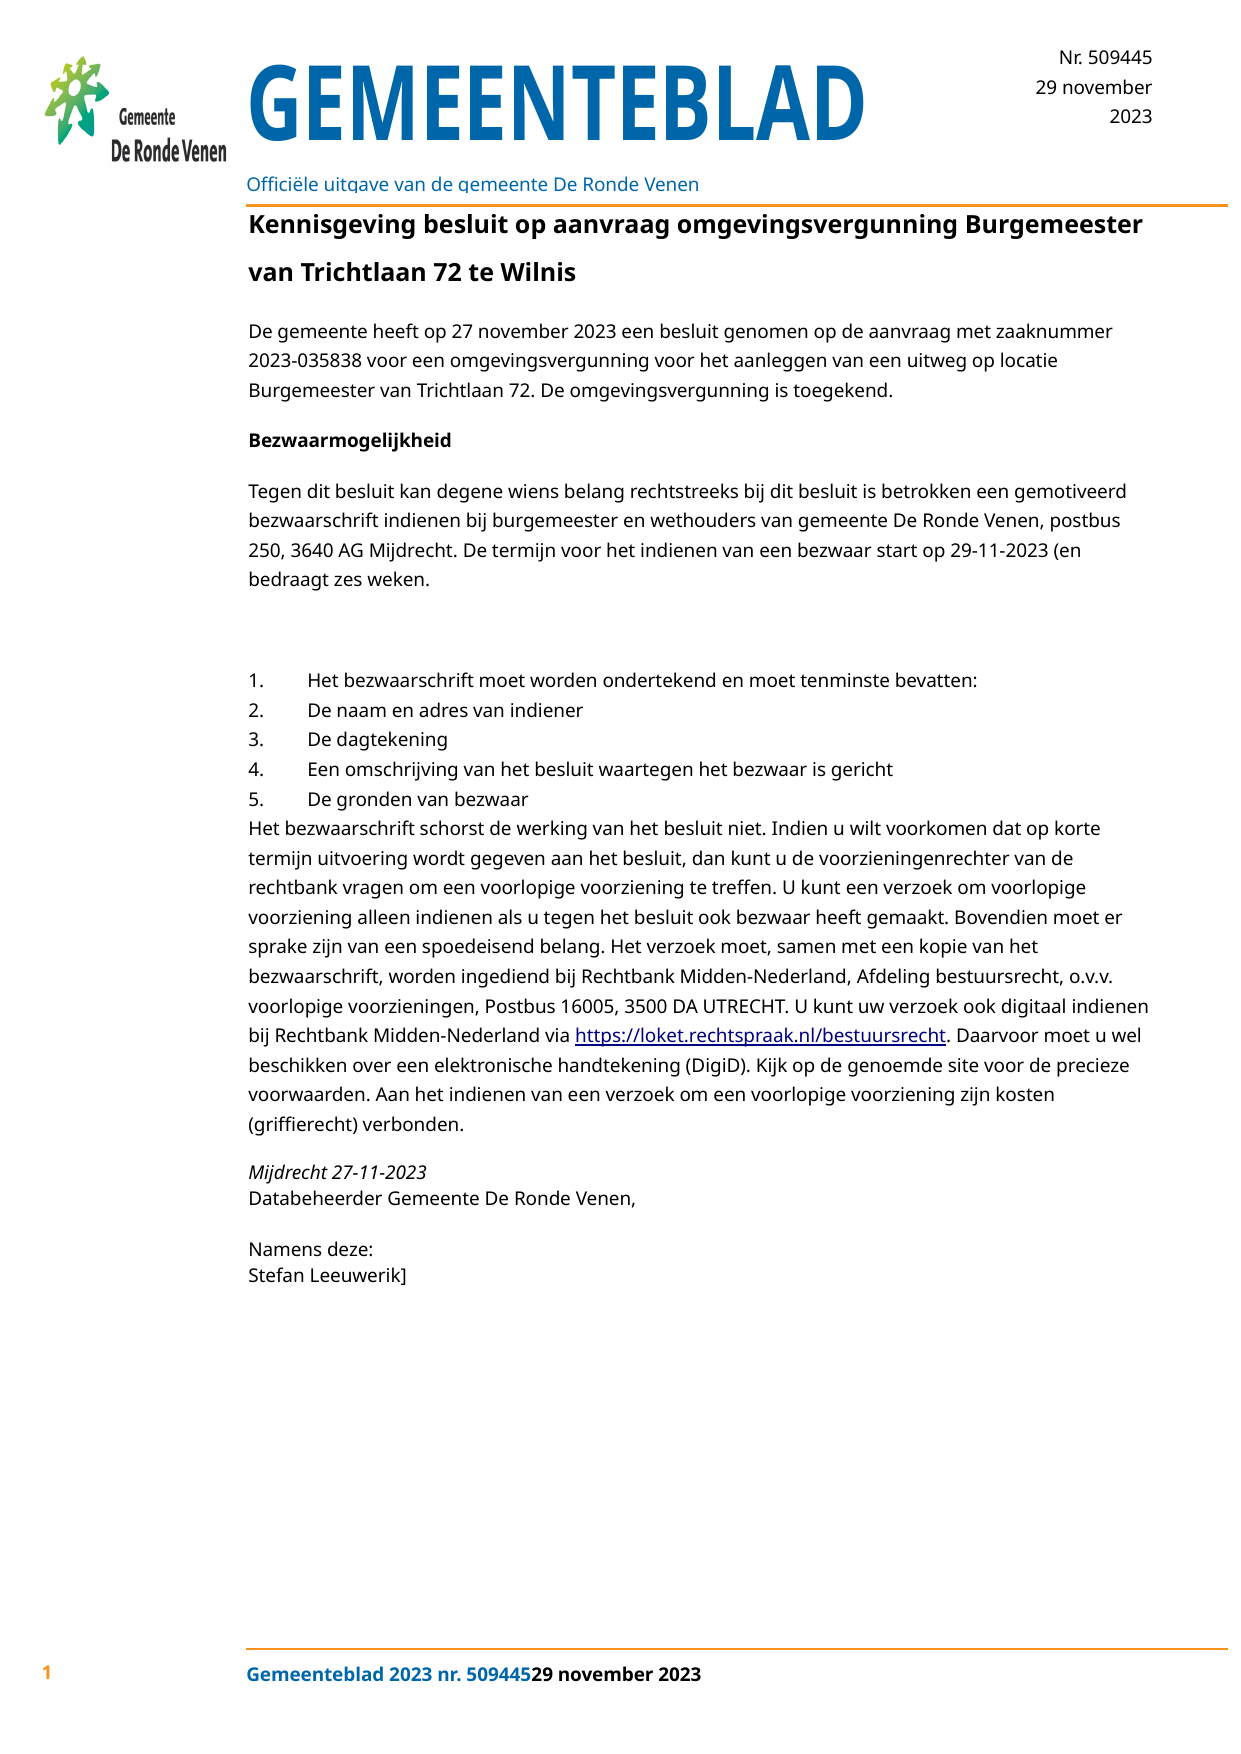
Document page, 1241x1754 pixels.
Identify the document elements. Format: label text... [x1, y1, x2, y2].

text Het bezwaarschrift schorst de werking van het besluit niet. Indien u wilt voorkomen dat op korte termijn uitvoering wordt gegeven aan het besluit, dan kunt u de voorzieningenrechter van de rechtbank vragen om een voorlopige voorziening te treffen. U kunt een verzoek om voorlopige voorziening alleen indienen als u tegen het besluit ook bezwaar heeft gemaakt. Bovendien moet er sprake zijn van een spoedeisend belang. Het verzoek moet, samen met een kopie van het bezwaarschrift, worden ingediend bij Rechtbank Midden-Nederland, Afdeling bestuursrecht, o.v.v. voorlopige voorzieningen, Postbus 16005, 3500 DA UTRECHT. U kunt uw verzoek ook digitaal indienen bij Rechtbank Midden-Nederland via https://loket.rechtspraak.nl/bestuursrecht. Daarvoor moet u wel beschikken over een elektronische handtekening (DigiD). Kijk op de genoemde site voor de precieze voorwaarden. Aan het indienen van een verzoek om een voorlopige voorziening zijn kosten (griffierecht) verbonden. [248, 815, 1152, 1137]
list Het bezwaarschrift moet worden ondertekend en moet tenminste bevatten: [248, 667, 1152, 693]
text Databeheerder Gemeente De Ronde Venen, [248, 1185, 1152, 1211]
text Kennisgeving besluit op aanvraag omgevingsvergunning Burgemeester van Trichtlaan 72 te Wilnis [248, 207, 1152, 288]
text Namens deze: [248, 1236, 1152, 1262]
picture [41, 47, 231, 172]
list Een omschrijving van het besluit waartegen het bezwaar is gericht [248, 756, 1152, 782]
list De naam en adres van indiener [248, 697, 1152, 723]
text Bezwaarmogelijkheid [248, 427, 1152, 453]
text Tegen dit besluit kan degene wiens belang rechtstreeks bij dit besluit is betrokken een gemotiveerd bezwaarschrift indienen bij burgemeester en wethouders van gemeente De Ronde Venen, postbus 250, 3640 AG Mijdrecht. De termijn voor het indienen van een bezwaar start op 29-11-2023 (en bedraagt zes weken. [248, 478, 1152, 592]
text Mijdrecht 27-11-2023 [248, 1159, 1152, 1185]
list De gronden van bezwaar [248, 786, 1152, 812]
text De gemeente heeft op 27 november 2023 een besluit genomen op de aanvraag met zaaknummer 2023-035838 voor een omgevingsvergunning voor het aanleggen van een uitweg op locatie Burgemeester van Trichtlaan 72. De omgevingsvergunning is toegekend. [248, 318, 1152, 403]
text Stefan Leeuwerik] [248, 1262, 1152, 1288]
list De dagtekening [248, 727, 1152, 752]
